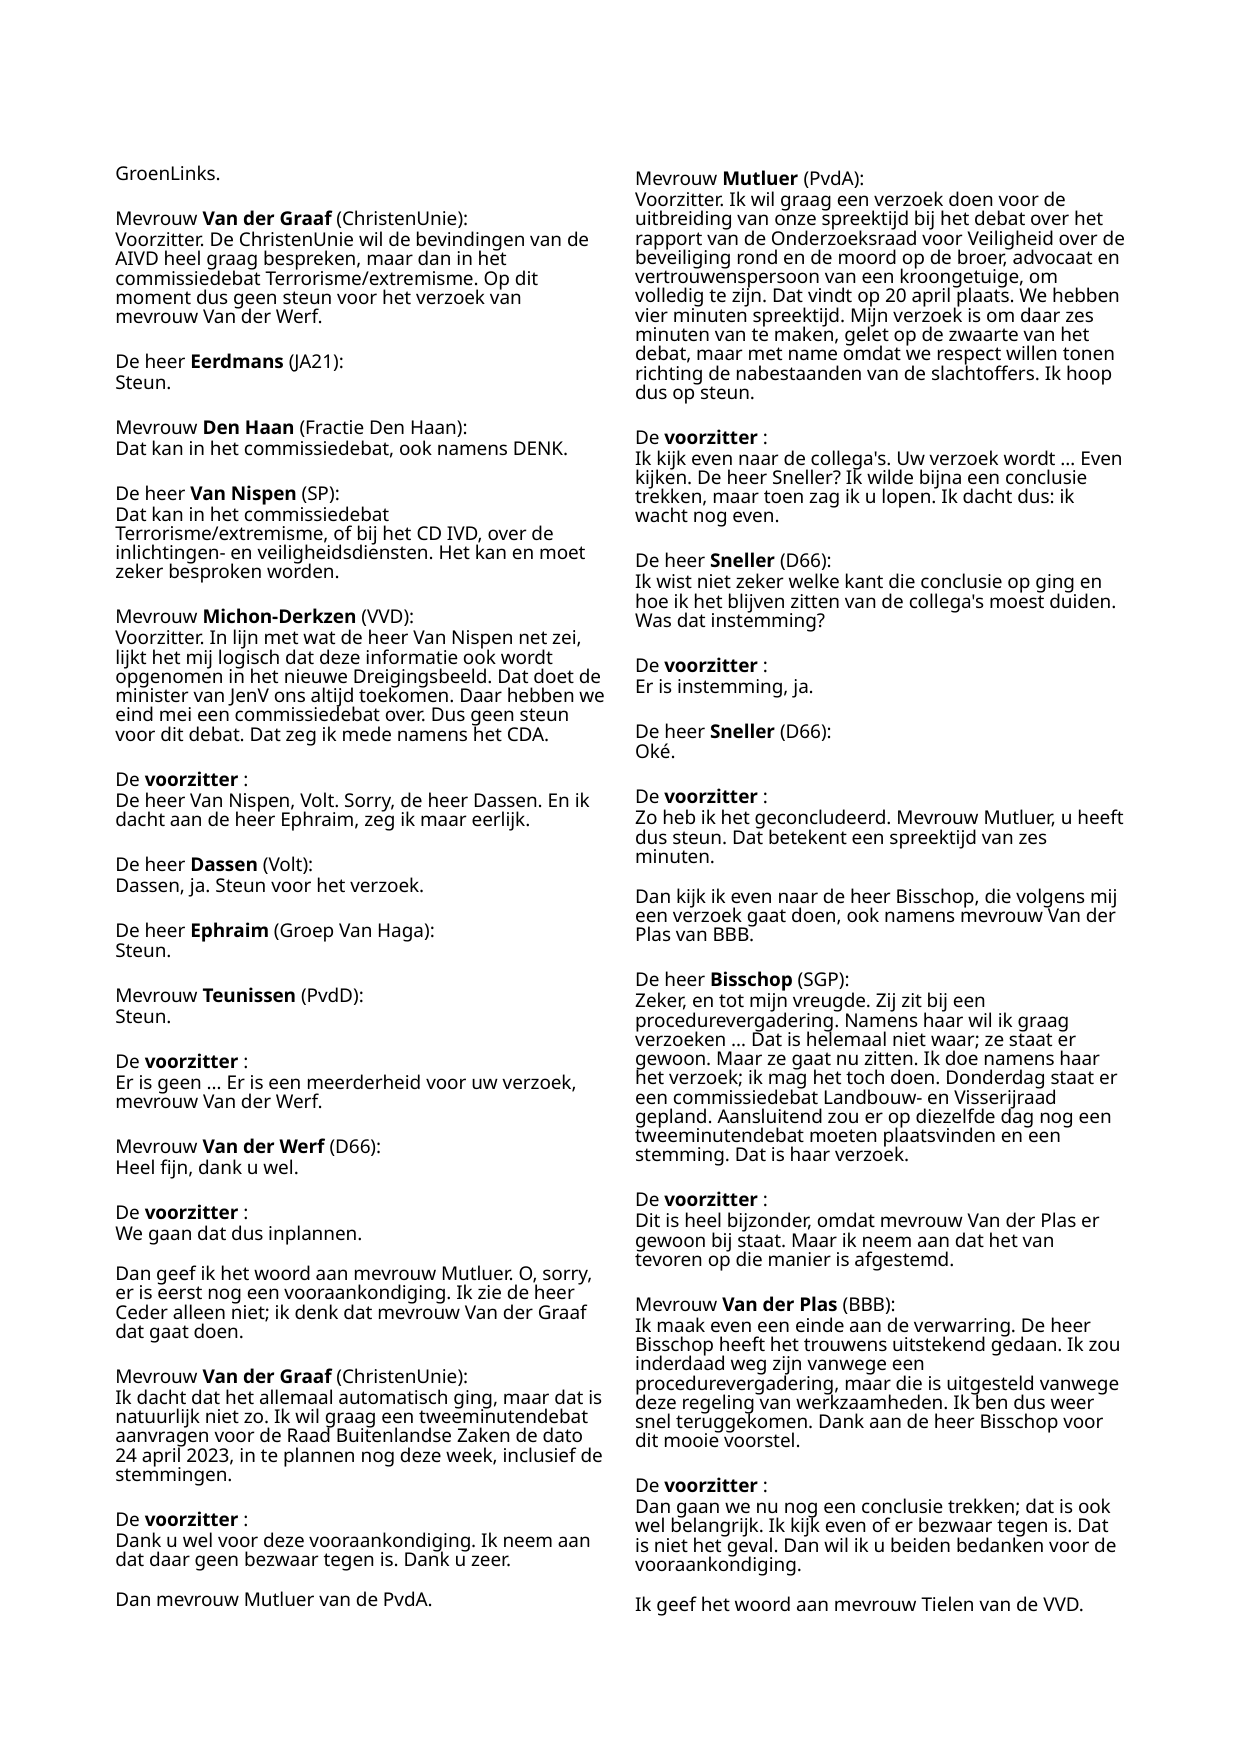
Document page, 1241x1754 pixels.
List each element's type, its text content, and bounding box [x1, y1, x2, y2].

text Ik dacht dat het allemaal automatisch ging, maar dat is natuurlijk niet zo. Ik wil graag een tweeminutendebat aanvragen voor de Raad Buitenlandse Zaken de dato 24 april 2023, in te plannen nog deze week, inclusief de stemmingen. [115, 1389, 605, 1485]
text Voorzitter. Ik wil graag een verzoek doen voor de uitbreiding van onze spreektijd bij het debat over het rapport van de Onderzoeksraad voor Veiligheid over de beveiliging rond en de moord op de broer, advocaat en vertrouwenspersoon van een kroongetuige, om volledig te zijn. Dat vindt op 20 april plaats. We hebben vier minuten spreektijd. Mijn verzoek is om daar zes minuten van te maken, gelet op de zwaarte van het debat, maar met name omdat we respect willen tonen richting de nabestaanden van de slachtoffers. Ik hoop dus op steun. [635, 191, 1125, 403]
text Dan gaan we nu nog een conclusie trekken; dat is ook wel belangrijk. Ik kijk even of er bezwaar tegen is. Dat is niet het geval. Dan wil ik u beiden bedanken voor de vooraankondiging. [635, 1498, 1125, 1575]
text Steun. [115, 1008, 605, 1028]
text Ik wist niet zeker welke kant die conclusie op ging en hoe ik het blijven zitten van de collega's moest duiden. Was dat instemming? [635, 573, 1125, 631]
text Mevrouw Mutluer (PvdA): [635, 165, 1125, 191]
text Dat kan in het commissiedebat Terrorisme/extremisme, of bij het CD IVD, over de inlichtingen- en veiligheidsdiensten. Het kan en moet zeker besproken worden. [115, 506, 605, 583]
text Ik kijk even naar de collega's. Uw verzoek wordt … Even kijken. De heer Sneller? Ik wilde bijna een conclusie trekken, maar toen zag ik u lopen. Ik dacht dus: ik wacht nog even. [635, 450, 1125, 527]
text Voorzitter. In lijn met wat de heer Van Nispen net zei, lijkt het mij logisch dat deze informatie ook wordt opgenomen in het nieuwe Dreigingsbeeld. Dat doet de minister van JenV ons altijd toekomen. Daar hebben we eind mei een commissiedebat over. Dus geen steun voor dit debat. Dat zeg ik mede namens het CDA. [115, 629, 605, 745]
text Dan mevrouw Mutluer van de PvdA. [115, 1591, 605, 1610]
text Dit is heel bijzonder, omdat mevrouw Van der Plas er gewoon bij staat. Maar ik neem aan dat het van tevoren op die manier is afgestemd. [635, 1212, 1125, 1270]
text De heer Sneller (D66): [635, 718, 1125, 743]
text De heer Ephraim (Groep Van Haga): [115, 917, 605, 942]
text GroenLinks. [115, 165, 605, 184]
text De voorzitter : [115, 1506, 605, 1532]
text De voorzitter : [635, 784, 1125, 809]
text De voorzitter : [635, 1472, 1125, 1498]
text De heer Van Nispen, Volt. Sorry, de heer Dassen. En ik dacht aan de heer Ephraim, zeg ik maar eerlijk. [115, 792, 605, 830]
text Dan kijk ik even naar de heer Bisschop, die volgens mij een verzoek gaat doen, ook namens mevrouw Van der Plas van BBB. [635, 888, 1125, 946]
text Oké. [635, 743, 1125, 763]
text Voorzitter. De ChristenUnie wil de bevindingen van de AIVD heel graag bespreken, maar dan in het commissiedebat Terrorisme/extremisme. Op dit moment dus geen steun voor het verzoek van mevrouw Van der Werf. [115, 231, 605, 327]
text Er is geen … Er is een meerderheid voor uw verzoek, mevrouw Van der Werf. [115, 1074, 605, 1113]
text Ik geef het woord aan mevrouw Tielen van de VVD. [635, 1596, 1125, 1615]
text Mevrouw Michon-Derkzen (VVD): [115, 604, 605, 629]
text De voorzitter : [115, 1199, 605, 1225]
text De voorzitter : [115, 1048, 605, 1074]
text Steun. [115, 942, 605, 962]
text De heer Van Nispen (SP): [115, 480, 605, 506]
text Mevrouw Den Haan (Fractie Den Haan): [115, 414, 605, 440]
text De voorzitter : [635, 424, 1125, 450]
text Dassen, ja. Steun voor het verzoek. [115, 877, 605, 896]
text Steun. [115, 374, 605, 393]
text Mevrouw Van der Plas (BBB): [635, 1291, 1125, 1317]
text Zo heb ik het geconcludeerd. Mevrouw Mutluer, u heeft dus steun. Dat betekent een spreektijd van zes minuten. [635, 809, 1125, 867]
text Ik maak even een einde aan de verwarring. De heer Bisschop heeft het trouwens uitstekend gedaan. Ik zou inderdaad weg zijn vanwege een procedurevergadering, maar die is uitgesteld vanwege deze regeling van werkzaamheden. Ik ben dus weer snel teruggekomen. Dank aan de heer Bisschop voor dit mooie voorstel. [635, 1317, 1125, 1452]
text De heer Bisschop (SGP): [635, 967, 1125, 992]
text Mevrouw Van der Graaf (ChristenUnie): [115, 1363, 605, 1389]
text De heer Eerdmans (JA21): [115, 348, 605, 374]
text Mevrouw Teunissen (PvdD): [115, 983, 605, 1008]
text Dat kan in het commissiedebat, ook namens DENK. [115, 440, 605, 459]
text De heer Dassen (Volt): [115, 851, 605, 877]
text We gaan dat dus inplannen. [115, 1225, 605, 1244]
text De voorzitter : [635, 1187, 1125, 1212]
text Er is instemming, ja. [635, 678, 1125, 697]
text Dan geef ik het woord aan mevrouw Mutluer. O, sorry, er is eerst nog een vooraankondiging. Ik zie de heer Ceder alleen niet; ik denk dat mevrouw Van der Graaf dat gaat doen. [115, 1265, 605, 1342]
text De voorzitter : [115, 766, 605, 792]
text Dank u wel voor deze vooraankondiging. Ik neem aan dat daar geen bezwaar tegen is. Dank u zeer. [115, 1532, 605, 1570]
text De voorzitter : [635, 652, 1125, 678]
text Mevrouw Van der Graaf (ChristenUnie): [115, 205, 605, 231]
text Heel fijn, dank u wel. [115, 1159, 605, 1178]
text Mevrouw Van der Werf (D66): [115, 1133, 605, 1159]
text De heer Sneller (D66): [635, 548, 1125, 573]
text Zeker, en tot mijn vreugde. Zij zit bij een procedurevergadering. Namens haar wil ik graag verzoeken … Dat is helemaal niet waar; ze staat er gewoon. Maar ze gaat nu zitten. Ik doe namens haar het verzoek; ik mag het toch doen. Donderdag staat er een commissiedebat Landbouw- en Visserijraad gepland. Aansluitend zou er op diezelfde dag nog een tweeminutendebat moeten plaatsvinden en een stemming. Dat is haar verzoek. [635, 992, 1125, 1166]
